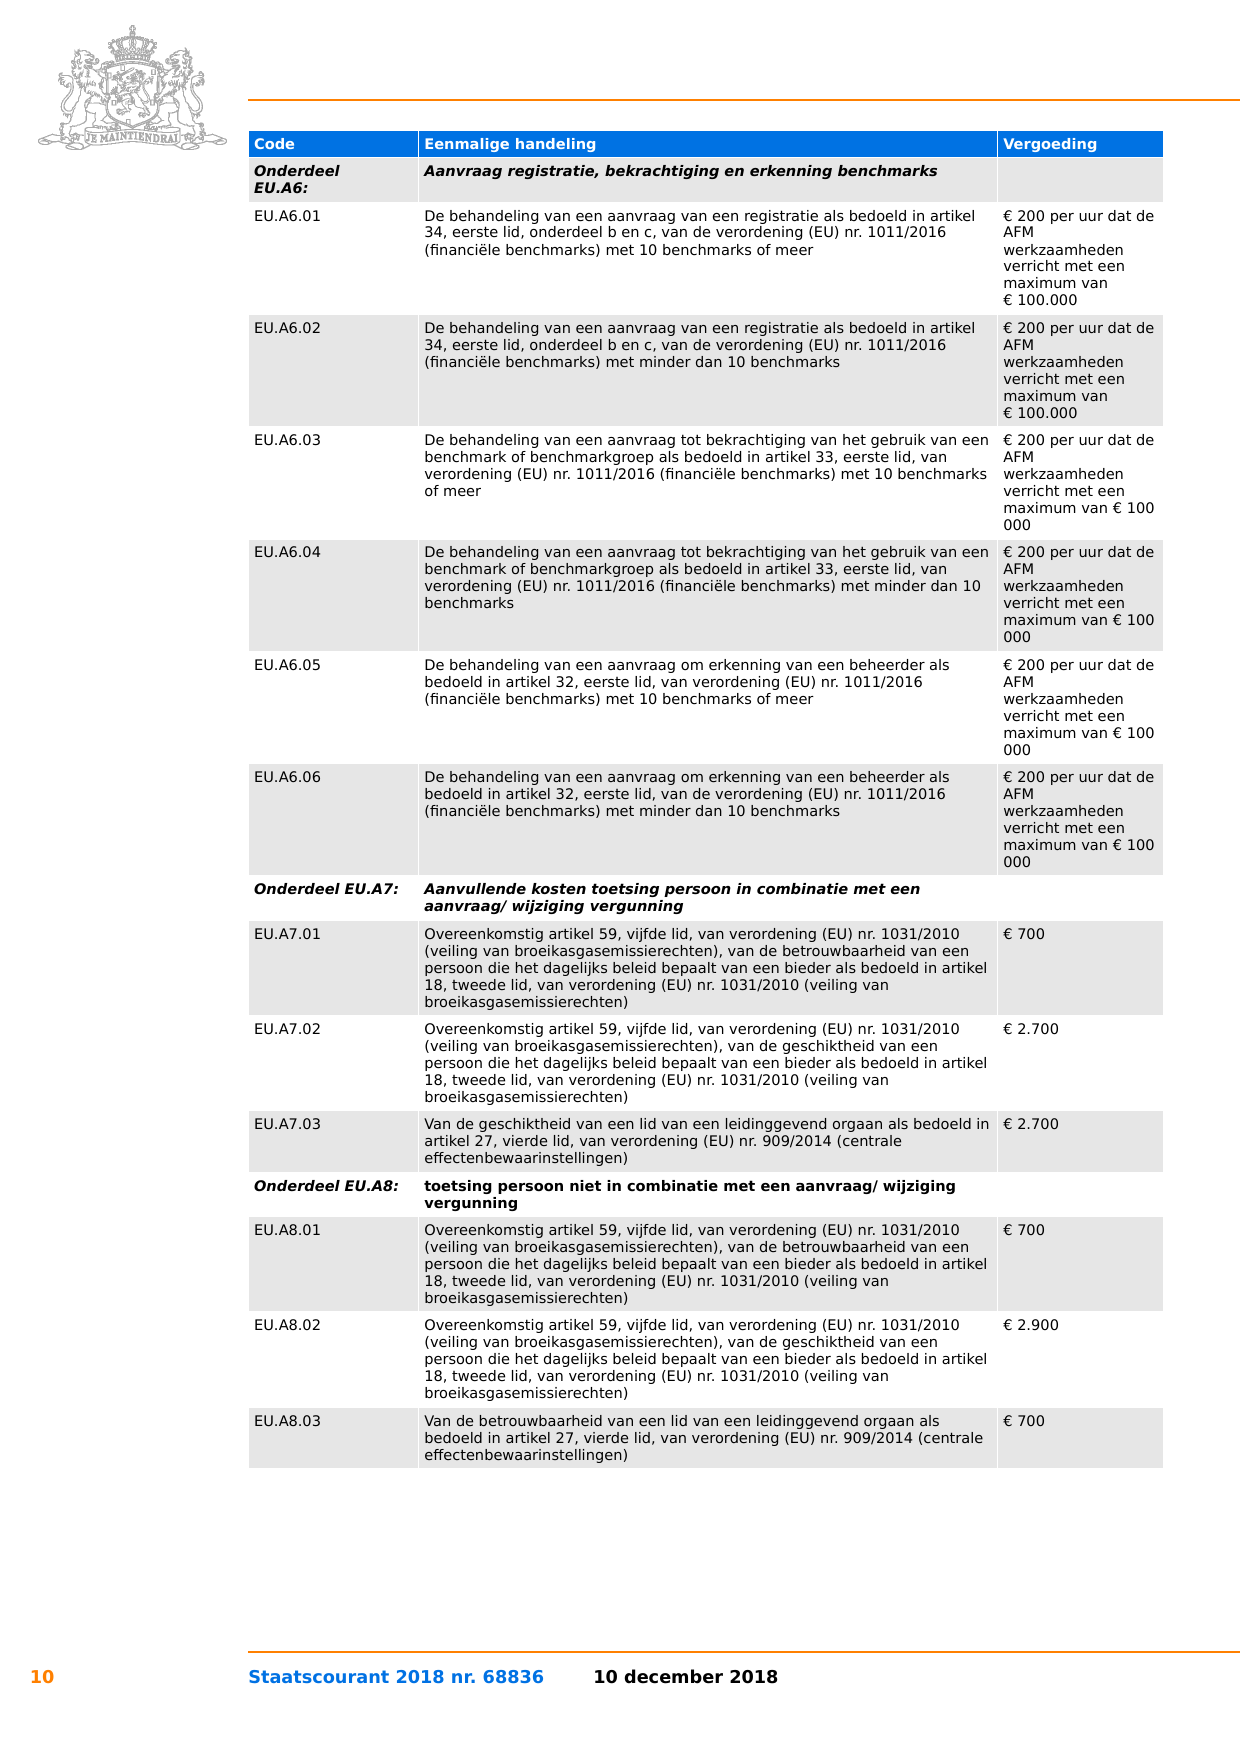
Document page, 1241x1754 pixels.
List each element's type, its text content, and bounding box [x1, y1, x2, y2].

table_cell Van de betrouwbaarheid van een lid van een leidinggevend orgaan als bedoeld in artikel 27, vierde lid, van verordening (EU) nr. 909/2014 (centrale effectenbewaarinstellingen) [419, 1408, 997, 1468]
table_header Code [249, 131, 418, 157]
table_cell EU.A6.03 [249, 427, 418, 538]
table_cell Overeenkomstig artikel 59, vijfde lid, van verordening (EU) nr. 1031/2010 (veiling van broeikasgasemissierechten), van de betrouwbaarheid van een persoon die het dagelijks beleid bepaalt van een bieder als bedoeld in artikel 18, tweede lid, van verordening (EU) nr. 1031/2010 (veiling van broeikasgasemissierechten) [419, 921, 997, 1015]
table_cell EU.A6.06 [249, 764, 418, 875]
table_cell Overeenkomstig artikel 59, vijfde lid, van verordening (EU) nr. 1031/2010 (veiling van broeikasgasemissierechten), van de geschiktheid van een persoon die het dagelijks beleid bepaalt van een bieder als bedoeld in artikel 18, tweede lid, van verordening (EU) nr. 1031/2010 (veiling van broeikasgasemissierechten) [419, 1016, 997, 1110]
table_cell EU.A7.02 [249, 1016, 418, 1110]
table_header Eenmalige handeling [419, 131, 997, 157]
table_header Vergoeding [998, 131, 1163, 157]
table_cell De behandeling van een aanvraag van een registratie als bedoeld in artikel 34, eerste lid, onderdeel b en c, van de verordening (EU) nr. 1011/2016 (financiële benchmarks) met minder dan 10 benchmarks [419, 315, 997, 426]
table_cell Van de geschiktheid van een lid van een leidinggevend orgaan als bedoeld in artikel 27, vierde lid, van verordening (EU) nr. 909/2014 (centrale effectenbewaarinstellingen) [419, 1111, 997, 1172]
table_cell Aanvullende kosten toetsing persoon in combinatie met een aanvraag/ wijziging vergunning [419, 876, 997, 920]
table_cell toetsing persoon niet in combinatie met een aanvraag/ wijziging vergunning [419, 1173, 997, 1216]
table_cell € 200 per uur dat de AFM werkzaamheden verricht met een maximum van € 100 000 [998, 652, 1163, 763]
table_cell Onderdeel EU.A7: [249, 876, 418, 920]
table_cell EU.A6.05 [249, 652, 418, 763]
table_cell EU.A6.02 [249, 315, 418, 426]
table_cell De behandeling van een aanvraag om erkenning van een beheerder als bedoeld in artikel 32, eerste lid, van de verordening (EU) nr. 1011/2016 (financiële benchmarks) met minder dan 10 benchmarks [419, 764, 997, 875]
table_cell € 700 [998, 1408, 1163, 1468]
table_cell EU.A7.01 [249, 921, 418, 1015]
table_cell € 200 per uur dat de AFM werkzaamheden verricht met een maximum van € 100.000 [998, 315, 1163, 426]
table_cell € 2.900 [998, 1313, 1163, 1407]
table_cell De behandeling van een aanvraag om erkenning van een beheerder als bedoeld in artikel 32, eerste lid, van verordening (EU) nr. 1011/2016 (financiële benchmarks) met 10 benchmarks of meer [419, 652, 997, 763]
table_cell De behandeling van een aanvraag tot bekrachtiging van het gebruik van een benchmark of benchmarkgroep als bedoeld in artikel 33, eerste lid, van verordening (EU) nr. 1011/2016 (financiële benchmarks) met 10 benchmarks of meer [419, 427, 997, 538]
table_cell [998, 1173, 1163, 1216]
table_cell Overeenkomstig artikel 59, vijfde lid, van verordening (EU) nr. 1031/2010 (veiling van broeikasgasemissierechten), van de geschiktheid van een persoon die het dagelijks beleid bepaalt van een bieder als bedoeld in artikel 18, tweede lid, van verordening (EU) nr. 1031/2010 (veiling van broeikasgasemissierechten) [419, 1313, 997, 1407]
table_cell EU.A8.02 [249, 1313, 418, 1407]
table_cell EU.A8.01 [249, 1217, 418, 1311]
table_cell Onderdeel EU.A6: [249, 158, 418, 202]
table_cell € 2.700 [998, 1016, 1163, 1110]
table_cell [998, 876, 1163, 920]
table_cell € 700 [998, 1217, 1163, 1311]
table_cell € 200 per uur dat de AFM werkzaamheden verricht met een maximum van € 100 000 [998, 540, 1163, 651]
picture [38, 25, 227, 150]
table_cell Onderdeel EU.A8: [249, 1173, 418, 1216]
table_cell € 200 per uur dat de AFM werkzaamheden verricht met een maximum van € 100.000 [998, 203, 1163, 314]
table_cell De behandeling van een aanvraag tot bekrachtiging van het gebruik van een benchmark of benchmarkgroep als bedoeld in artikel 33, eerste lid, van verordening (EU) nr. 1011/2016 (financiële benchmarks) met minder dan 10 benchmarks [419, 540, 997, 651]
table_cell € 200 per uur dat de AFM werkzaamheden verricht met een maximum van € 100 000 [998, 764, 1163, 875]
table_cell Aanvraag registratie, bekrachtiging en erkenning benchmarks [419, 158, 997, 202]
table_cell [998, 158, 1163, 202]
table_cell Overeenkomstig artikel 59, vijfde lid, van verordening (EU) nr. 1031/2010 (veiling van broeikasgasemissierechten), van de betrouwbaarheid van een persoon die het dagelijks beleid bepaalt van een bieder als bedoeld in artikel 18, tweede lid, van verordening (EU) nr. 1031/2010 (veiling van broeikasgasemissierechten) [419, 1217, 997, 1311]
table_cell EU.A6.01 [249, 203, 418, 314]
table_cell EU.A7.03 [249, 1111, 418, 1172]
table_cell € 700 [998, 921, 1163, 1015]
table_cell EU.A8.03 [249, 1408, 418, 1468]
table_cell De behandeling van een aanvraag van een registratie als bedoeld in artikel 34, eerste lid, onderdeel b en c, van de verordening (EU) nr. 1011/2016 (financiële benchmarks) met 10 benchmarks of meer [419, 203, 997, 314]
table_cell € 200 per uur dat de AFM werkzaamheden verricht met een maximum van € 100 000 [998, 427, 1163, 538]
table_cell EU.A6.04 [249, 540, 418, 651]
table_cell € 2.700 [998, 1111, 1163, 1172]
